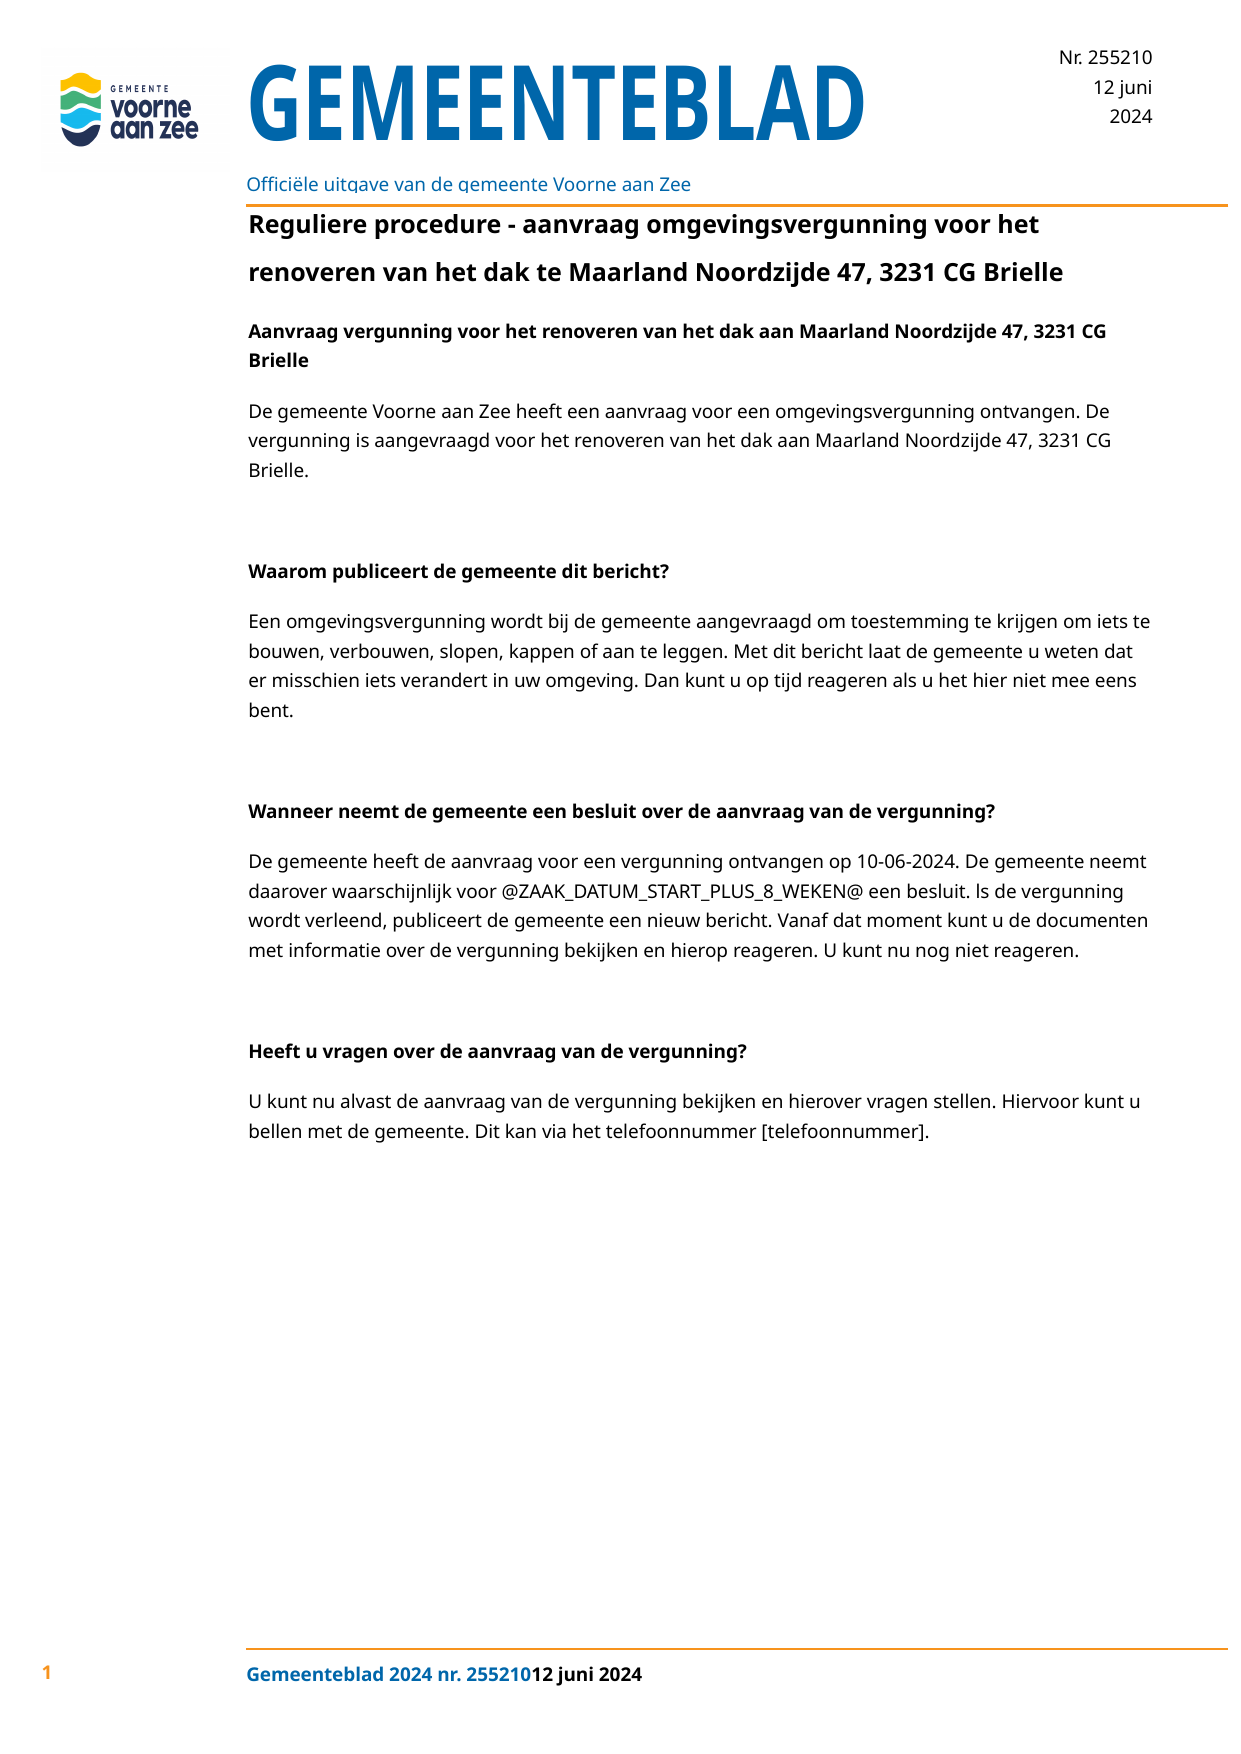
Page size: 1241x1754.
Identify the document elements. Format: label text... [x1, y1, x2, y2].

text Een omgevingsvergunning wordt bij de gemeente aangevraagd om toestemming te krijgen om iets te bouwen, verbouwen, slopen, kappen of aan te leggen. Met dit bericht laat de gemeente u weten dat er misschien iets verandert in uw omgeving. Dan kunt u op tijd reageren als u het hier niet mee eens bent. [248, 608, 1152, 723]
text Heeft u vragen over de aanvraag van de vergunning? [248, 1038, 1152, 1064]
text De gemeente heeft de aanvraag voor een vergunning ontvangen op 10-06-2024. De gemeente neemt daarover waarschijnlijk voor @ZAAK_DATUM_START_PLUS_8_WEKEN@ een besluit. ls de vergunning wordt verleend, publiceert de gemeente een nieuw bericht. Vanaf dat moment kunt u de documenten met informatie over de vergunning bekijken en hierop reageren. U kunt nu nog niet reageren. [248, 848, 1152, 963]
text Wanneer neemt de gemeente een besluit over de aanvraag van de vergunning? [248, 798, 1152, 824]
picture [41, 47, 231, 172]
text Aanvraag vergunning voor het renoveren van het dak aan Maarland Noordzijde 47, 3231 CG Brielle [248, 318, 1152, 373]
text De gemeente Voorne aan Zee heeft een aanvraag voor een omgevingsvergunning ontvangen. De vergunning is aangevraagd voor het renoveren van het dak aan Maarland Noordzijde 47, 3231 CG Brielle. [248, 398, 1152, 483]
text U kunt nu alvast de aanvraag van de vergunning bekijken en hierover vragen stellen. Hiervoor kunt u bellen met de gemeente. Dit kan via het telefoonnummer [telefoonnummer]. [248, 1088, 1152, 1144]
text Reguliere procedure - aanvraag omgevingsvergunning voor het renoveren van het dak te Maarland Noordzijde 47, 3231 CG Brielle [248, 207, 1152, 288]
text Waarom publiceert de gemeente dit bericht? [248, 558, 1152, 584]
